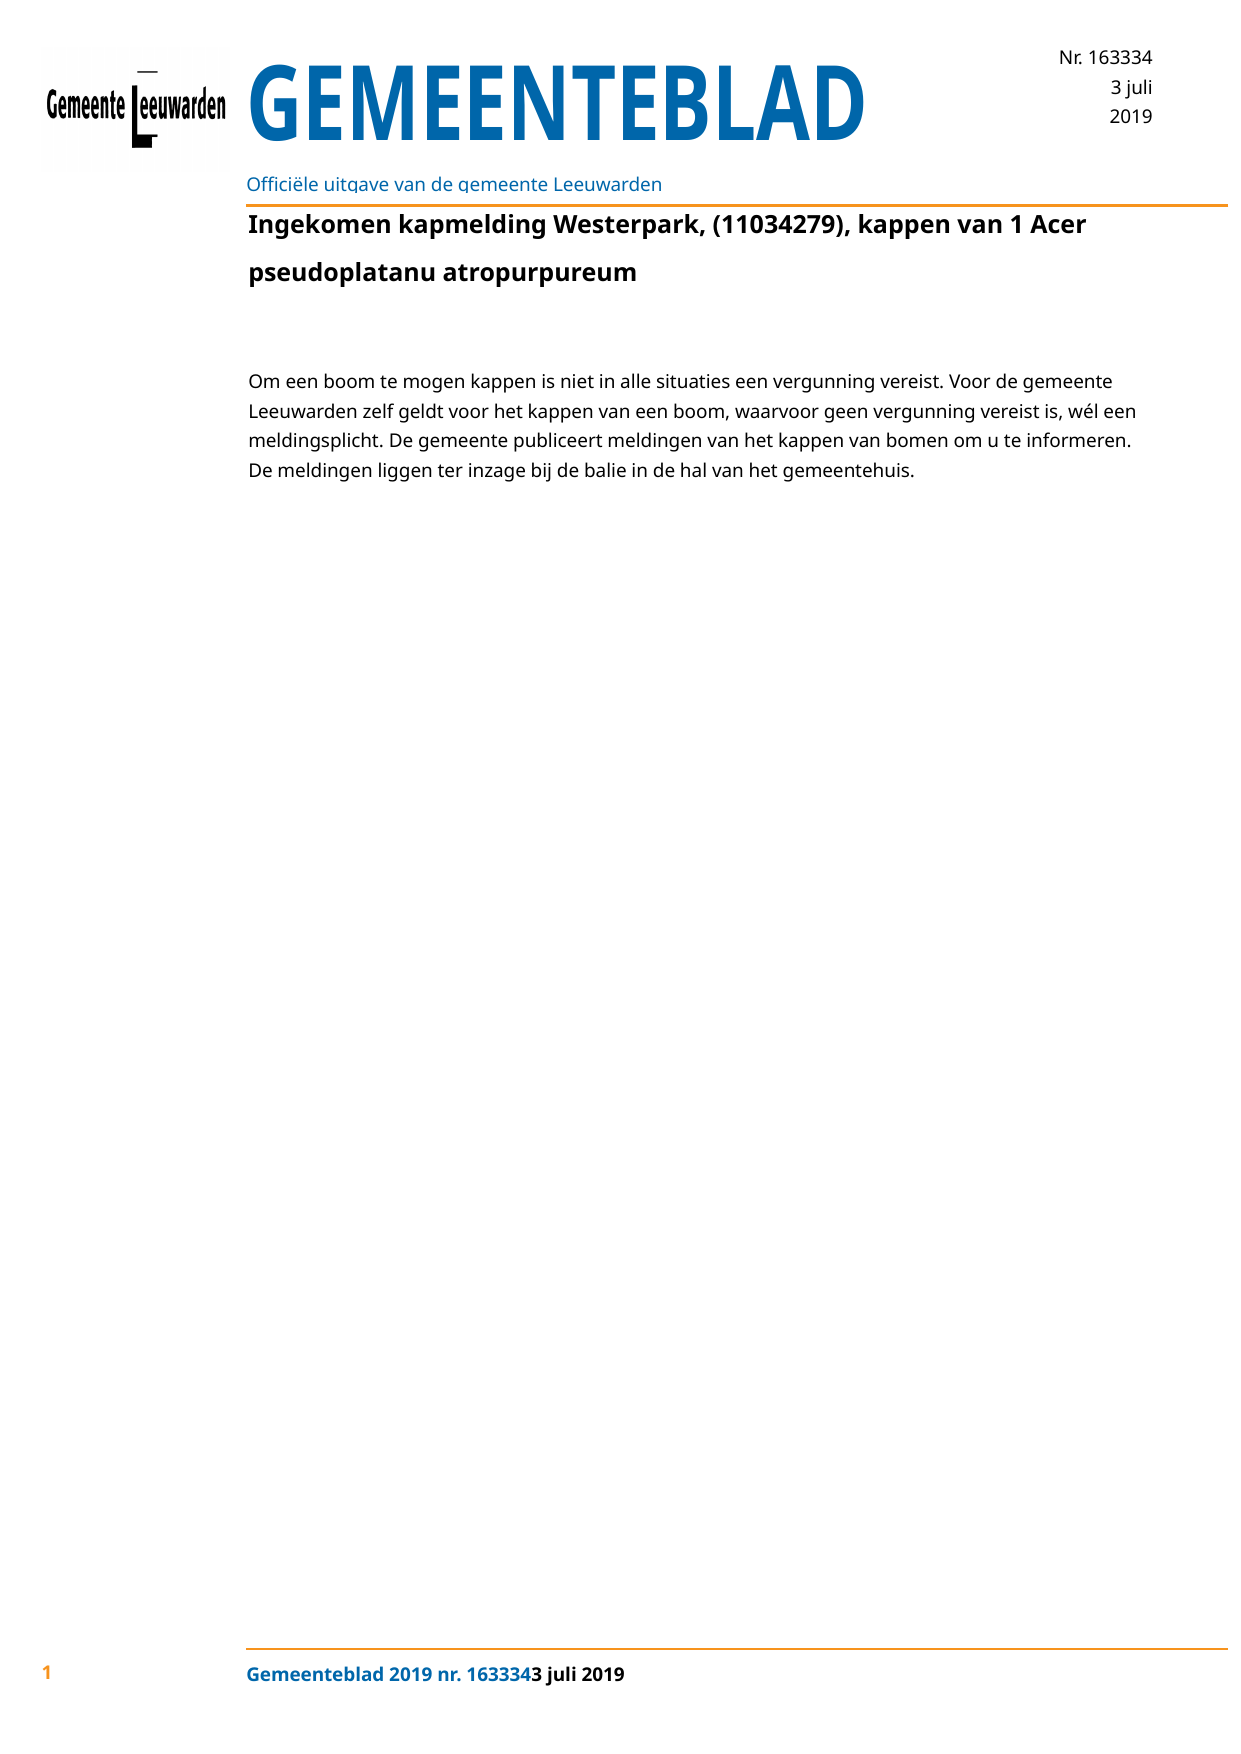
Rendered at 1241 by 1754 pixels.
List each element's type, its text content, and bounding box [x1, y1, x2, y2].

text Om een boom te mogen kappen is niet in alle situaties een vergunning vereist. Voor de gemeente Leeuwarden zelf geldt voor het kappen van een boom, waarvoor geen vergunning vereist is, wél een meldingsplicht. De gemeente publiceert meldingen van het kappen van bomen om u te informeren. De meldingen liggen ter inzage bij de balie in de hal van het gemeentehuis. [248, 368, 1152, 483]
text Ingekomen kapmelding Westerpark, (11034279), kappen van 1 Acer pseudoplatanu atropurpureum [248, 207, 1152, 288]
picture [41, 47, 231, 172]
